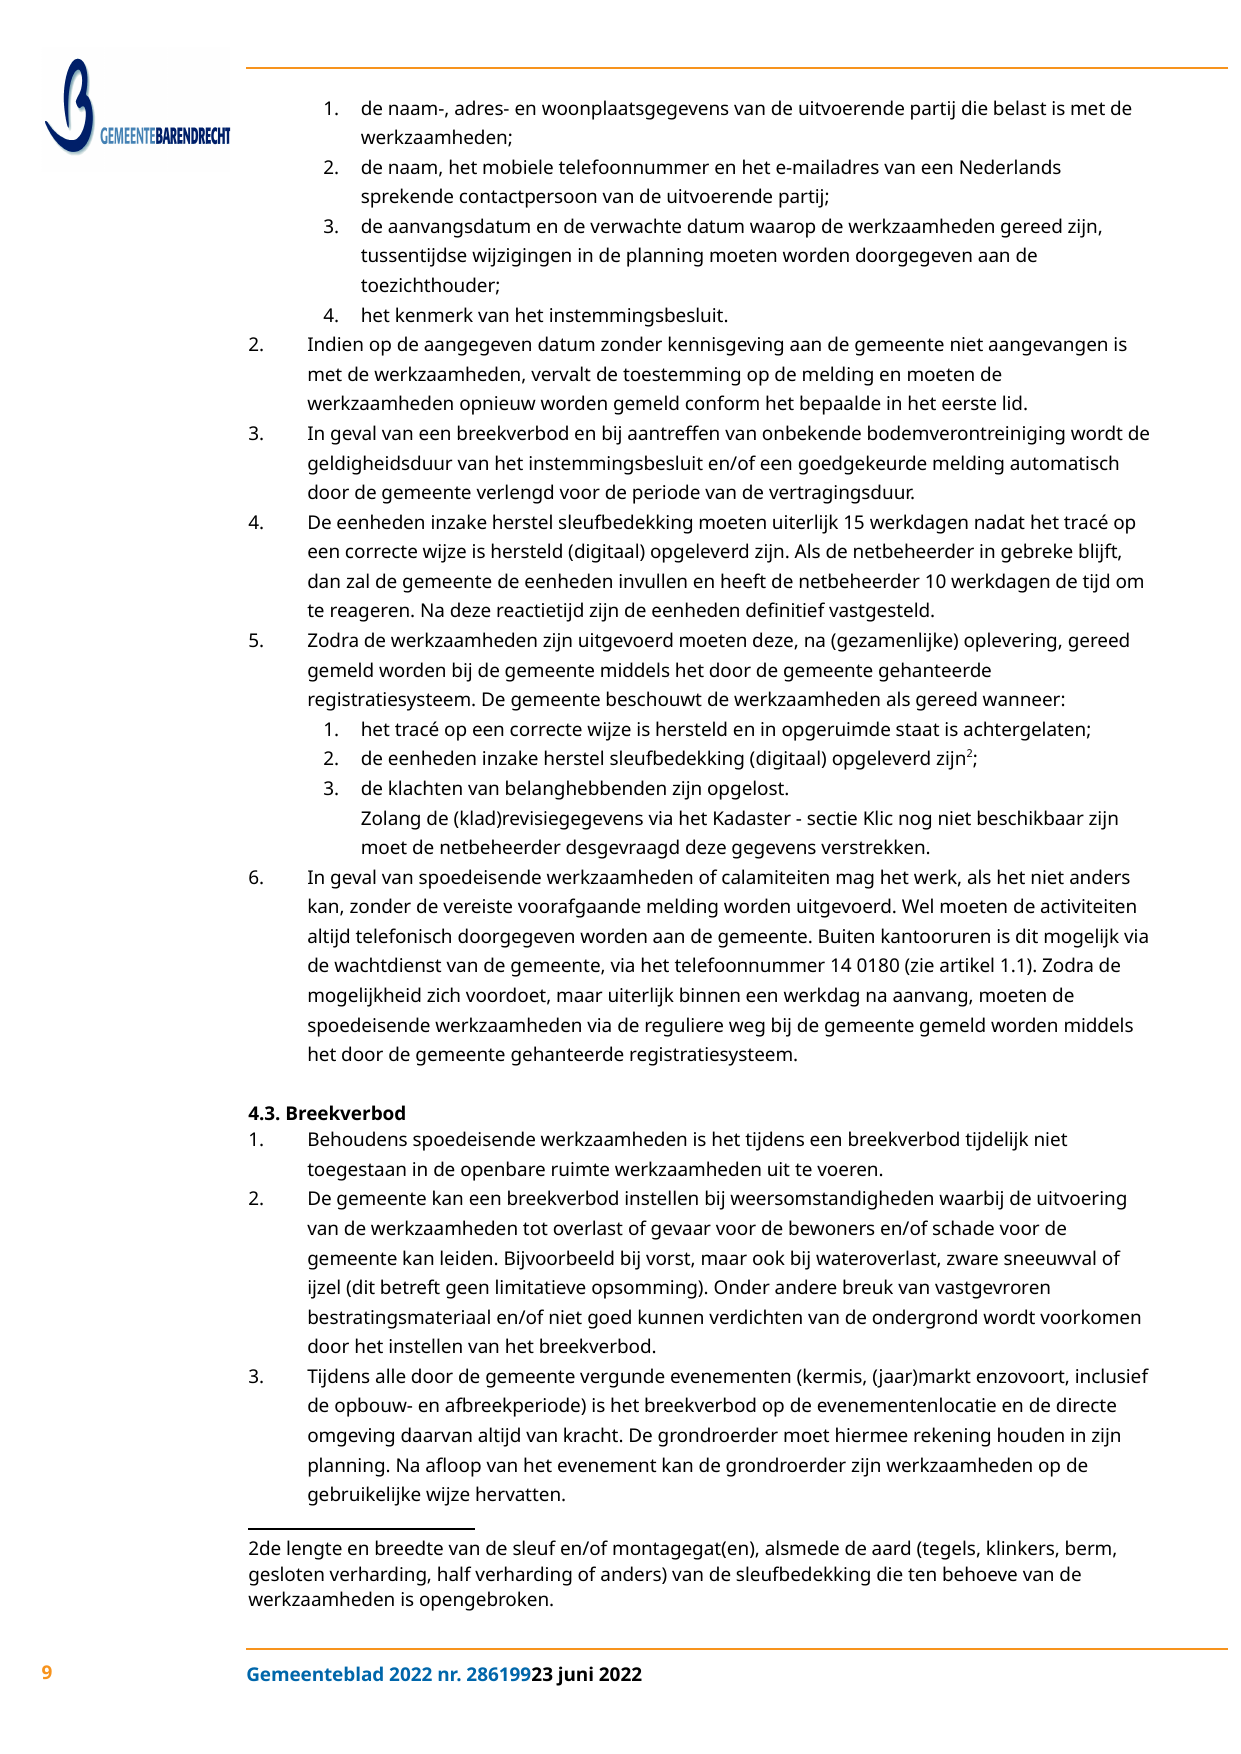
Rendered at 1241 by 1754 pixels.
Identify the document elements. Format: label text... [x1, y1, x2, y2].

list het tracé op een correcte wijze is hersteld en in opgeruimde staat is achtergelaten; [323, 716, 1152, 742]
list de naam-, adres- en woonplaatsgegevens van de uitvoerende partij die belast is met de werkzaamheden; [323, 95, 1152, 150]
list de lengte en breedte van de sleuf en/of montagegat(en), alsmede de aard (tegels, klinkers, berm, gesloten verharding, half verharding of anders) van de sleufbedekking die ten behoeve van de werkzaamheden is opengebroken. [248, 1535, 1152, 1612]
list Zolang de (klad)revisiegegevens via het Kadaster - sectie Klic nog niet beschikbaar zijn moet de netbeheerder desgevraagd deze gegevens verstrekken. [323, 805, 1152, 860]
picture [41, 47, 231, 172]
list De gemeente kan een breekverbod instellen bij weersomstandigheden waarbij de uitvoering van de werkzaamheden tot overlast of gevaar voor de bewoners en/of schade voor de gemeente kan leiden. Bijvoorbeeld bij vorst, maar ook bij wateroverlast, zware sneeuwval of ijzel (dit betreft geen limitatieve opsomming). Onder andere breuk van vastgevroren bestratingsmateriaal en/of niet goed kunnen verdichten van de ondergrond wordt voorkomen door het instellen van het breekverbod. [248, 1186, 1152, 1359]
list De eenheden inzake herstel sleufbedekking moeten uiterlijk 15 werkdagen nadat het tracé op een correcte wijze is hersteld (digitaal) opgeleverd zijn. Als de netbeheerder in gebreke blijft, dan zal de gemeente de eenheden invullen en heeft de netbeheerder 10 werkdagen de tijd om te reageren. Na deze reactietijd zijn de eenheden definitief vastgesteld. [248, 509, 1152, 623]
list Tijdens alle door de gemeente vergunde evenementen (kermis, (jaar)markt enzovoort, inclusief de opbouw- en afbreekperiode) is het breekverbod op de evenementenlocatie en de directe omgeving daarvan altijd van kracht. De grondroerder moet hiermee rekening houden in zijn planning. Na afloop van het evenement kan de grondroerder zijn werkzaamheden op de gebruikelijke wijze hervatten. [248, 1363, 1152, 1507]
list de klachten van belanghebbenden zijn opgelost. [323, 775, 1152, 801]
list de naam, het mobiele telefoonnummer en het e-mailadres van een Nederlands sprekende contactpersoon van de uitvoerende partij; [323, 154, 1152, 209]
text 4.3. Breekverbod [248, 1101, 1152, 1126]
list In geval van spoedeisende werkzaamheden of calamiteiten mag het werk, als het niet anders kan, zonder de vereiste voorafgaande melding worden uitgevoerd. Wel moeten de activiteiten altijd telefonisch doorgegeven worden aan de gemeente. Buiten kantooruren is dit mogelijk via de wachtdienst van de gemeente, via het telefoonnummer 14 0180 (zie artikel 1.1). Zodra de mogelijkheid zich voordoet, maar uiterlijk binnen een werkdag na aanvang, moeten de spoedeisende werkzaamheden via de reguliere weg bij de gemeente gemeld worden middels het door de gemeente gehanteerde registratiesysteem. [248, 864, 1152, 1067]
list het kenmerk van het instemmingsbesluit. [323, 302, 1152, 328]
list Behoudens spoedeisende werkzaamheden is het tijdens een breekverbod tijdelijk niet toegestaan in de openbare ruimte werkzaamheden uit te voeren. [248, 1126, 1152, 1182]
list de eenheden inzake herstel sleufbedekking (digitaal) opgeleverd zijn; [323, 746, 1152, 771]
list Zodra de werkzaamheden zijn uitgevoerd moeten deze, na (gezamenlijke) oplevering, gereed gemeld worden bij de gemeente middels het door de gemeente gehanteerde registratiesysteem. De gemeente beschouwt de werkzaamheden als gereed wanneer: [248, 627, 1152, 712]
list In geval van een breekverbod en bij aantreffen van onbekende bodemverontreiniging wordt de geldigheidsduur van het instemmingsbesluit en/of een goedgekeurde melding automatisch door de gemeente verlengd voor de periode van de vertragingsduur. [248, 420, 1152, 505]
list de aanvangsdatum en de verwachte datum waarop de werkzaamheden gereed zijn, tussentijdse wijzigingen in de planning moeten worden doorgegeven aan de toezichthouder; [323, 213, 1152, 298]
list Indien op de aangegeven datum zonder kennisgeving aan de gemeente niet aangevangen is met de werkzaamheden, vervalt de toestemming op de melding en moeten de werkzaamheden opnieuw worden gemeld conform het bepaalde in het eerste lid. [248, 331, 1152, 416]
